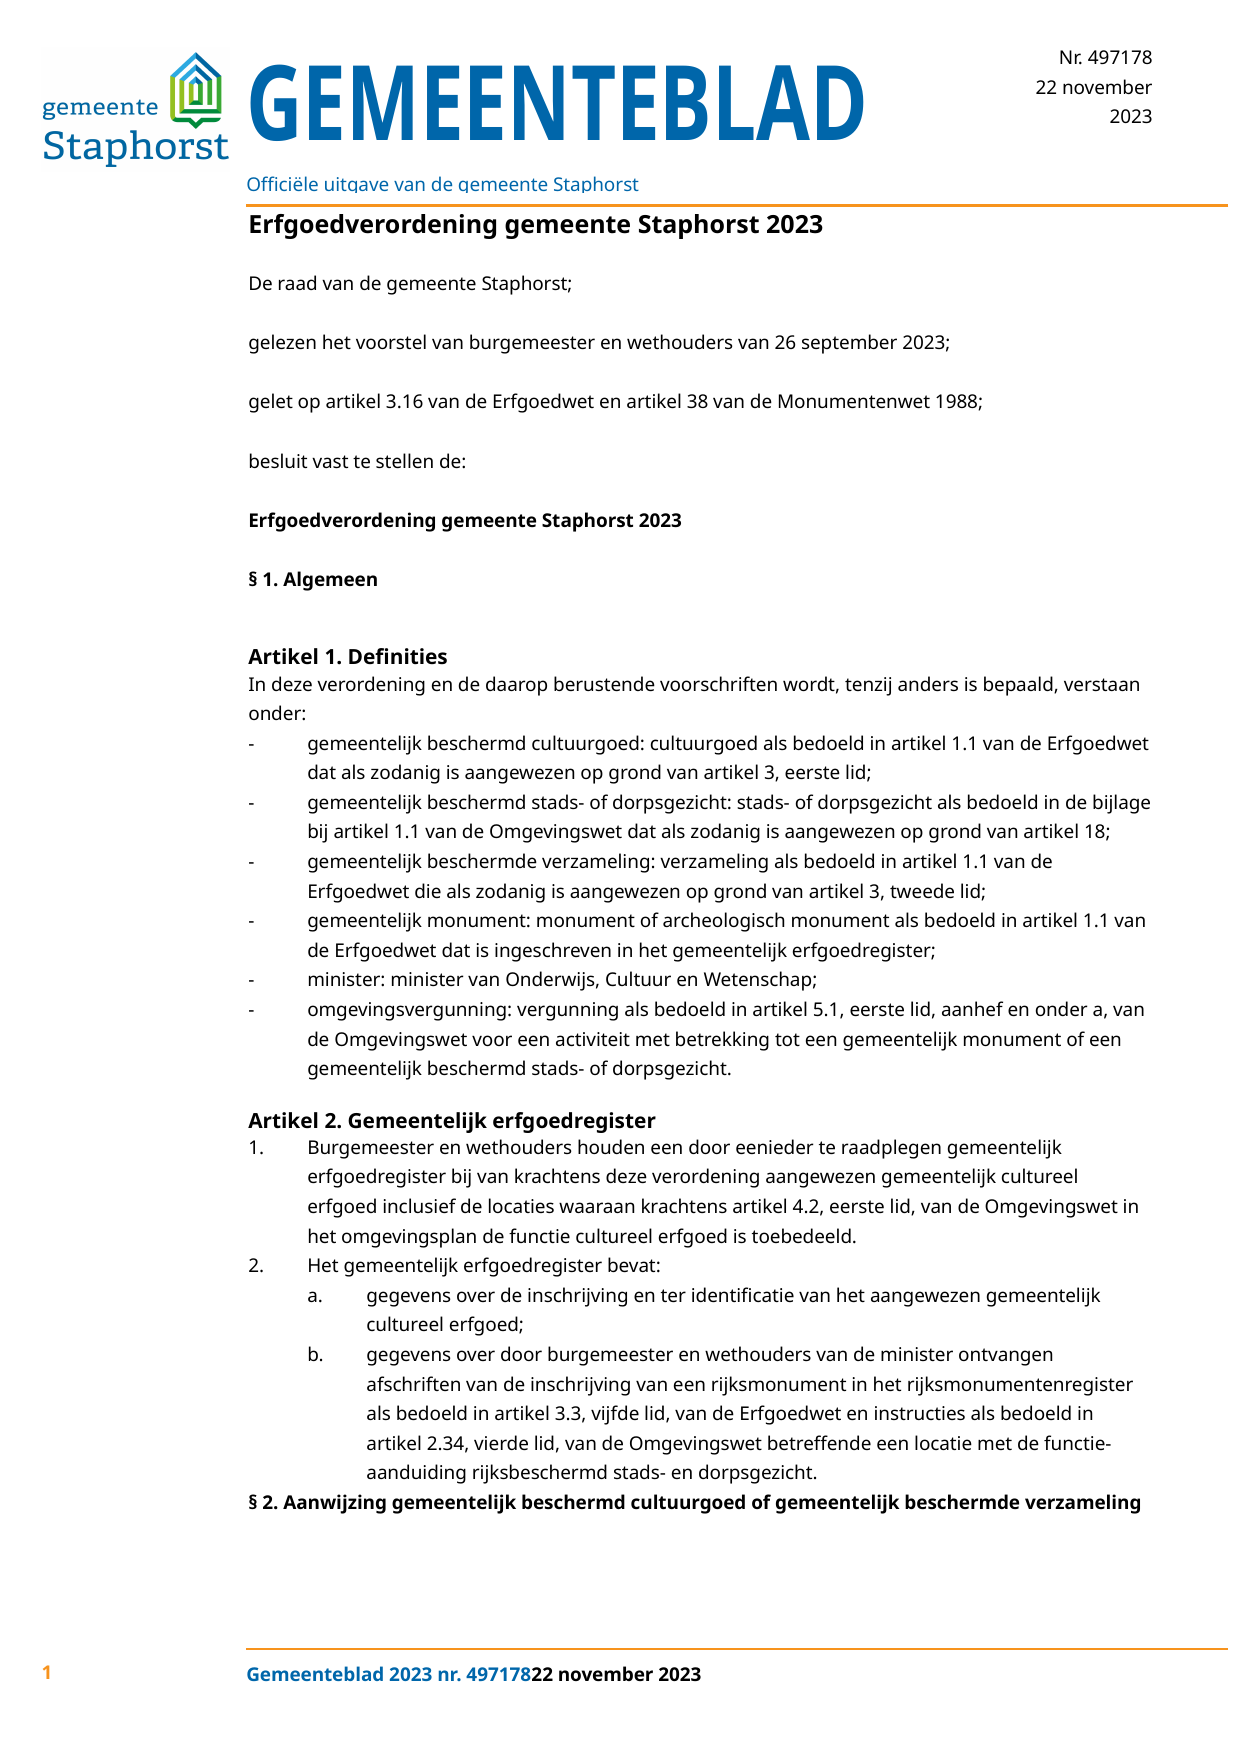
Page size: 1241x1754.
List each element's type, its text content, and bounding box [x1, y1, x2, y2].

text Erfgoedverordening gemeente Staphorst 2023 [248, 207, 1152, 241]
text De raad van de gemeente Staphorst; [248, 270, 1152, 296]
text gelezen het voorstel van burgemeester en wethouders van 26 september 2023; [248, 329, 1152, 355]
text § 1. Algemeen [248, 566, 1152, 592]
picture [41, 47, 231, 172]
list gegevens over de inschrijving en ter identificatie van het aangewezen gemeentelijk cultureel erfgoed; [307, 1282, 1152, 1337]
text Erfgoedverordening gemeente Staphorst 2023 [248, 507, 1152, 533]
list gegevens over door burgemeester en wethouders van de minister ontvangen afschriften van de inschrijving van een rijksmonument in het rijksmonumentenregister als bedoeld in artikel 3.3, vijfde lid, van de Erfgoedwet en instructies als bedoeld in artikel 2.34, vierde lid, van de Omgevingswet betreffende een locatie met de functie-aanduiding rijksbeschermd stads- en dorpsgezicht. [307, 1341, 1152, 1485]
list gemeentelijk beschermde verzameling: verzameling als bedoeld in artikel 1.1 van de Erfgoedwet die als zodanig is aangewezen op grond van artikel 3, tweede lid; [248, 848, 1152, 903]
list Burgemeester en wethouders houden een door eenieder te raadplegen gemeentelijk erfgoedregister bij van krachtens deze verordening aangewezen gemeentelijk cultureel erfgoed inclusief de locaties waaraan krachtens artikel 4.2, eerste lid, van de Omgevingswet in het omgevingsplan de functie cultureel erfgoed is toebedeeld. [248, 1134, 1152, 1249]
list gemeentelijk beschermd cultuurgoed: cultuurgoed als bedoeld in artikel 1.1 van de Erfgoedwet dat als zodanig is aangewezen op grond van artikel 3, eerste lid; [248, 730, 1152, 785]
list gemeentelijk beschermd stads- of dorpsgezicht: stads- of dorpsgezicht als bedoeld in de bijlage bij artikel 1.1 van de Omgevingswet dat als zodanig is aangewezen op grond van artikel 18; [248, 789, 1152, 844]
list Het gemeentelijk erfgoedregister bevat: [248, 1252, 1152, 1278]
list minister: minister van Onderwijs, Cultuur en Wetenschap; [248, 967, 1152, 992]
text In deze verordening en de daarop berustende voorschriften wordt, tenzij anders is bepaald, verstaan onder: [248, 671, 1152, 726]
text Artikel 1. Definities [248, 642, 1152, 671]
text besluit vast te stellen de: [248, 448, 1152, 473]
text § 2. Aanwijzing gemeentelijk beschermd cultuurgoed of gemeentelijk beschermde verzameling [248, 1489, 1152, 1515]
list gemeentelijk monument: monument of archeologisch monument als bedoeld in artikel 1.1 van de Erfgoedwet dat is ingeschreven in het gemeentelijk erfgoedregister; [248, 907, 1152, 963]
text gelet op artikel 3.16 van de Erfgoedwet en artikel 38 van de Monumentenwet 1988; [248, 389, 1152, 414]
list omgevingsvergunning: vergunning als bedoeld in artikel 5.1, eerste lid, aanhef en onder a, van de Omgevingswet voor een activiteit met betrekking tot een gemeentelijk monument of een gemeentelijk beschermd stads- of dorpsgezicht. [248, 996, 1152, 1081]
text Artikel 2. Gemeentelijk erfgoedregister [248, 1106, 1152, 1134]
